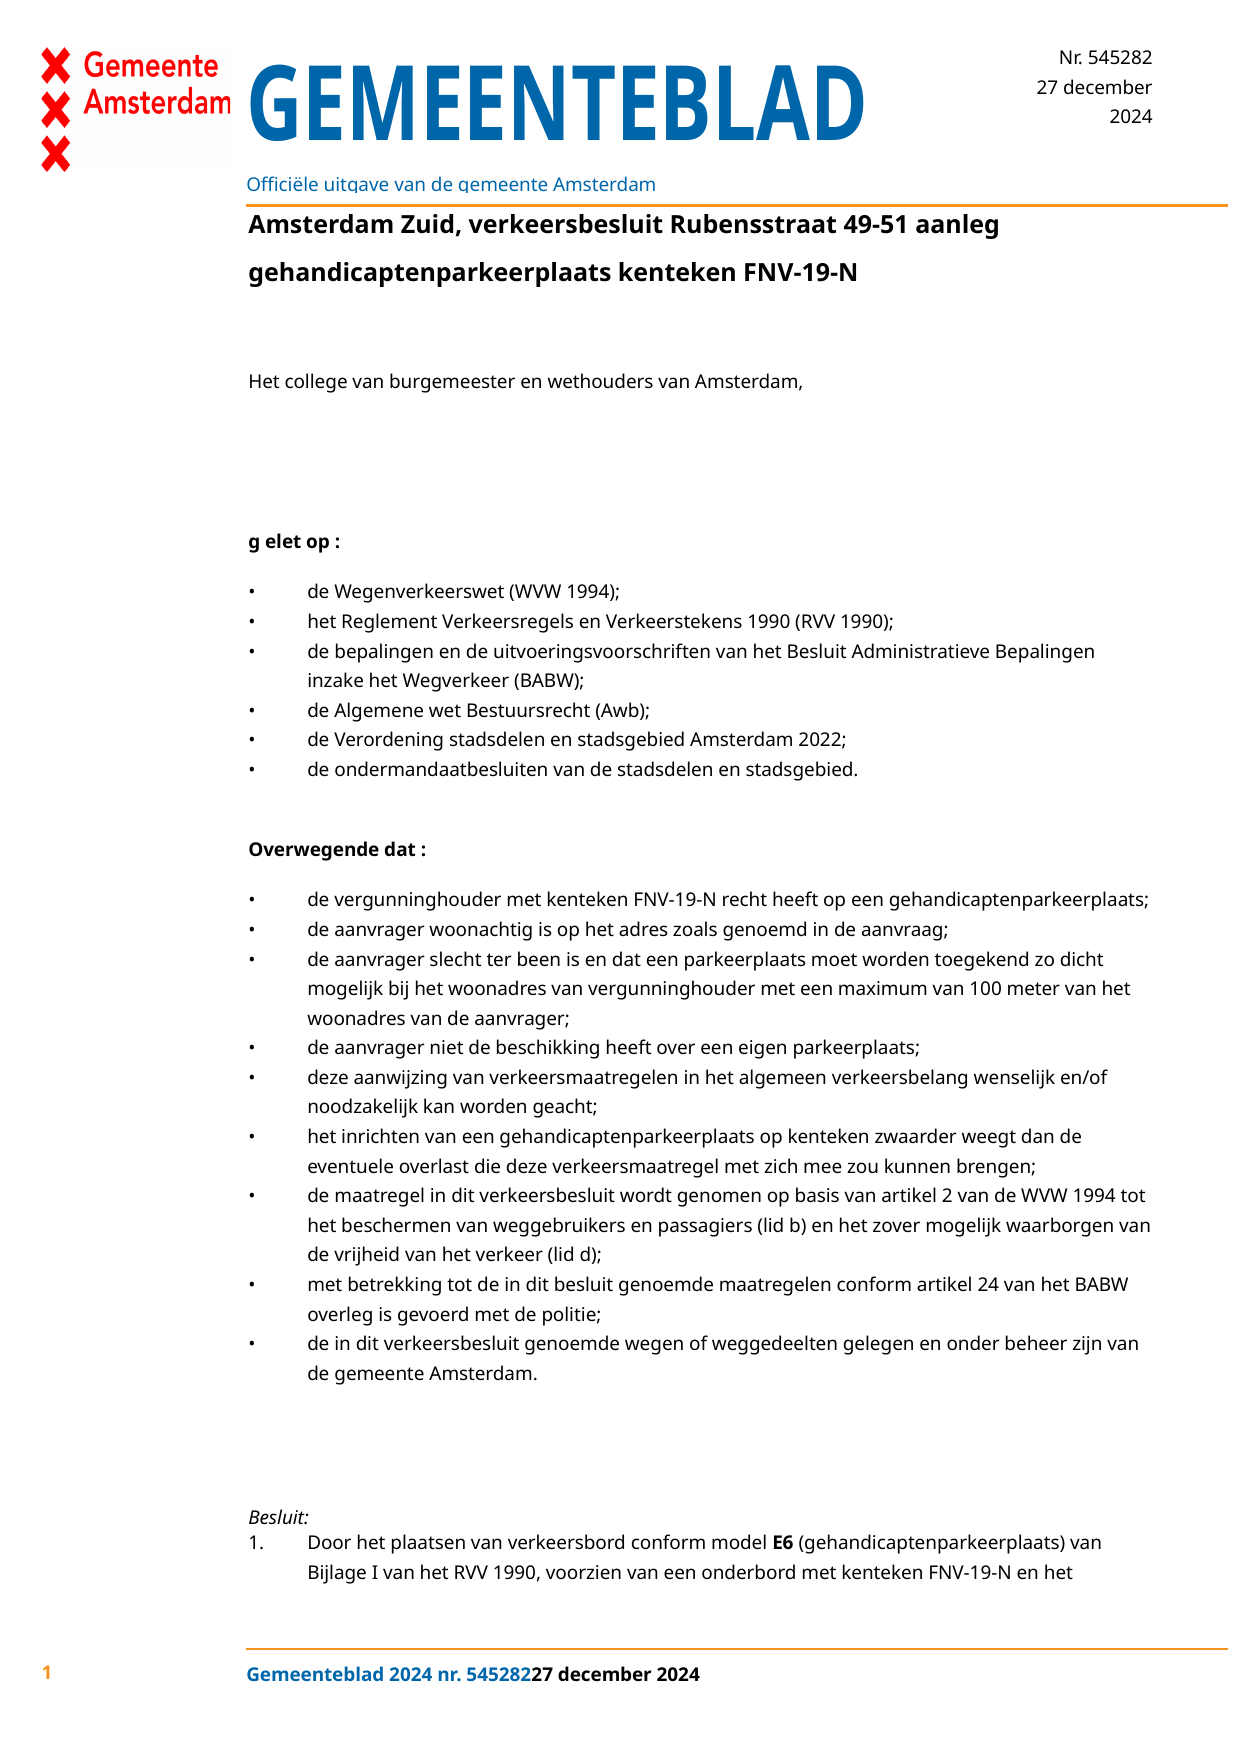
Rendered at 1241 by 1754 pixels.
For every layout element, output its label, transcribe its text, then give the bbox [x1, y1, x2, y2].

list de vergunninghouder met kenteken FNV-19-N recht heeft op een gehandicaptenparkeerplaats; [248, 887, 1152, 912]
list de maatregel in dit verkeersbesluit wordt genomen op basis van artikel 2 van de WVW 1994 tot het beschermen van weggebruikers en passagiers (lid b) en het zover mogelijk waarborgen van de vrijheid van het verkeer (lid d); [248, 1182, 1152, 1267]
picture [41, 47, 231, 172]
list de Wegenverkeerswet (WVW 1994); [248, 579, 1152, 604]
text Amsterdam Zuid, verkeersbesluit Rubensstraat 49-51 aanleg gehandicaptenparkeerplaats kenteken FNV-19-N [248, 207, 1152, 288]
list de Algemene wet Bestuursrecht (Awb); [248, 697, 1152, 723]
list het inrichten van een gehandicaptenparkeerplaats op kenteken zwaarder weegt dan de eventuele overlast die deze verkeersmaatregel met zich mee zou kunnen brengen; [248, 1123, 1152, 1178]
list Door het plaatsen van verkeersbord conform model E6 (gehandicaptenparkeerplaats) van Bijlage I van het RVV 1990, voorzien van een onderbord met kenteken FNV-19-N en het [248, 1529, 1152, 1585]
text Het college van burgemeester en wethouders van Amsterdam, [248, 368, 1152, 394]
text Besluit: [248, 1504, 1152, 1529]
list het Reglement Verkeersregels en Verkeerstekens 1990 (RVV 1990); [248, 608, 1152, 634]
list de aanvrager niet de beschikking heeft over een eigen parkeerplaats; [248, 1034, 1152, 1060]
list met betrekking tot de in dit besluit genoemde maatregelen conform artikel 24 van het BABW overleg is gevoerd met de politie; [248, 1271, 1152, 1326]
text g elet op : [248, 528, 1152, 554]
list de bepalingen en de uitvoeringsvoorschriften van het Besluit Administratieve Bepalingen inzake het Wegverkeer (BABW); [248, 638, 1152, 693]
list de in dit verkeersbesluit genoemde wegen of weggedeelten gelegen en onder beheer zijn van de gemeente Amsterdam. [248, 1330, 1152, 1386]
list deze aanwijzing van verkeersmaatregelen in het algemeen verkeersbelang wenselijk en/of noodzakelijk kan worden geacht; [248, 1064, 1152, 1119]
text Overwegende dat : [248, 836, 1152, 862]
list de ondermandaatbesluiten van de stadsdelen en stadsgebied. [248, 756, 1152, 782]
list de aanvrager woonachtig is op het adres zoals genoemd in de aanvraag; [248, 916, 1152, 942]
list de Verordening stadsdelen en stadsgebied Amsterdam 2022; [248, 727, 1152, 752]
list de aanvrager slecht ter been is en dat een parkeerplaats moet worden toegekend zo dicht mogelijk bij het woonadres van vergunninghouder met een maximum van 100 meter van het woonadres van de aanvrager; [248, 946, 1152, 1031]
